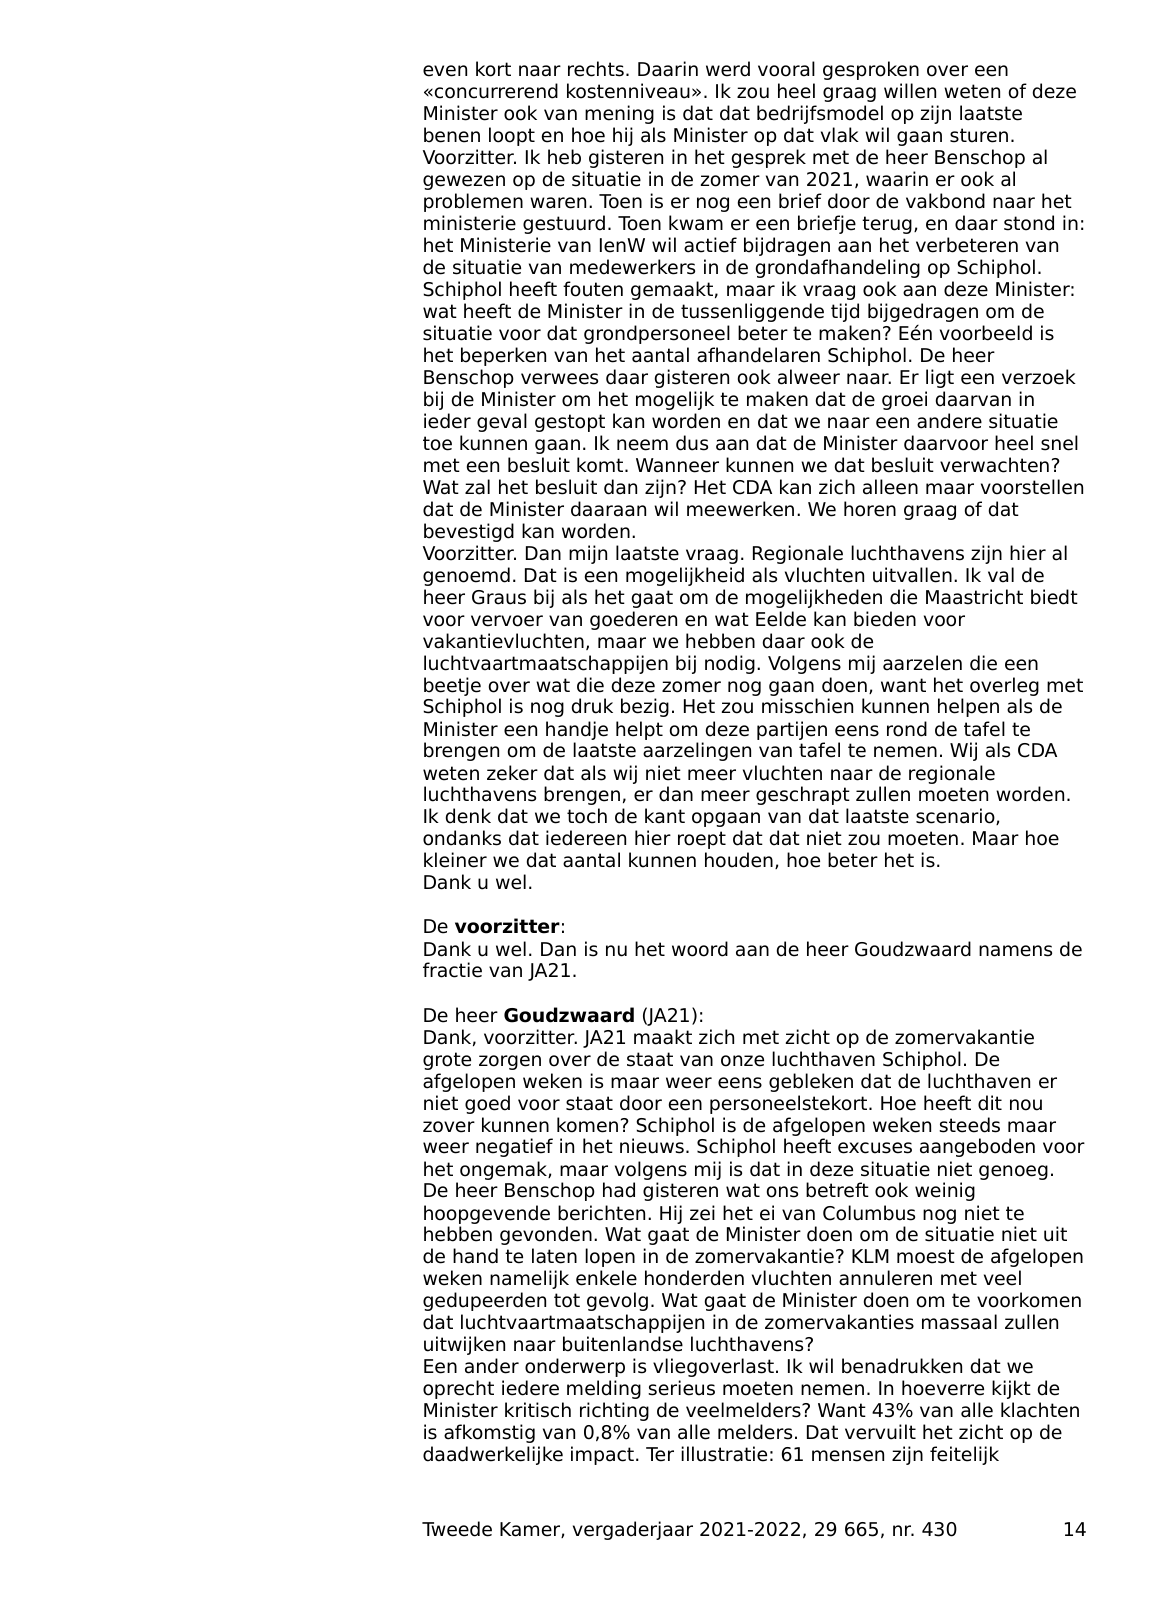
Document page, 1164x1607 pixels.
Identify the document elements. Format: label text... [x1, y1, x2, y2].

text De voorzitter: [422, 916, 1087, 938]
text Dank u wel. [422, 872, 1087, 894]
text Dank, voorzitter. JA21 maakt zich met zicht op de zomervakantie grote zorgen over de staat van onze luchthaven Schiphol. De afgelopen weken is maar weer eens gebleken dat de luchthaven er niet goed voor staat door een personeelstekort. Hoe heeft dit nou zover kunnen komen? Schiphol is de afgelopen weken steeds maar weer negatief in het nieuws. Schiphol heeft excuses aangeboden voor het ongemak, maar volgens mij is dat in deze situatie niet genoeg. De heer Benschop had gisteren wat ons betreft ook weinig hoopgevende berichten. Hij zei het ei van Columbus nog niet te hebben gevonden. Wat gaat de Minister doen om de situatie niet uit de hand te laten lopen in de zomervakantie? KLM moest de afgelopen weken namelijk enkele honderden vluchten annuleren met veel gedupeerden tot gevolg. Wat gaat de Minister doen om te voorkomen dat luchtvaartmaatschappijen in de zomervakanties massaal zullen uitwijken naar buitenlandse luchthavens? [422, 1027, 1087, 1356]
text Een ander onderwerp is vliegoverlast. Ik wil benadrukken dat we oprecht iedere melding serieus moeten nemen. In hoeverre kijkt de Minister kritisch richting de veelmelders? Want 43% van alle klachten is afkomstig van 0,8% van alle melders. Dat vervuilt het zicht op de daadwerkelijke impact. Ter illustratie: 61 mensen zijn feitelijk [422, 1356, 1087, 1466]
text even kort naar rechts. Daarin werd vooral gesproken over een «concurrerend kostenniveau». Ik zou heel graag willen weten of deze Minister ook van mening is dat dat bedrijfsmodel op zijn laatste benen loopt en hoe hij als Minister op dat vlak wil gaan sturen. [422, 59, 1087, 147]
text Voorzitter. Ik heb gisteren in het gesprek met de heer Benschop al gewezen op de situatie in de zomer van 2021, waarin er ook al problemen waren. Toen is er nog een brief door de vakbond naar het ministerie gestuurd. Toen kwam er een briefje terug, en daar stond in: het Ministerie van IenW wil actief bijdragen aan het verbeteren van de situatie van medewerkers in de grondafhandeling op Schiphol. Schiphol heeft fouten gemaakt, maar ik vraag ook aan deze Minister: wat heeft de Minister in de tussenliggende tijd bijgedragen om de situatie voor dat grondpersoneel beter te maken? Eén voorbeeld is het beperken van het aantal afhandelaren Schiphol. De heer Benschop verwees daar gisteren ook alweer naar. Er ligt een verzoek bij de Minister om het mogelijk te maken dat de groei daarvan in ieder geval gestopt kan worden en dat we naar een andere situatie toe kunnen gaan. Ik neem dus aan dat de Minister daarvoor heel snel met een besluit komt. Wanneer kunnen we dat besluit verwachten? Wat zal het besluit dan zijn? Het CDA kan zich alleen maar voorstellen dat de Minister daaraan wil meewerken. We horen graag of dat bevestigd kan worden. [422, 147, 1087, 543]
text Dank u wel. Dan is nu het woord aan de heer Goudzwaard namens de fractie van JA21. [422, 938, 1087, 982]
text De heer Goudzwaard (JA21): [422, 1004, 1087, 1027]
text Voorzitter. Dan mijn laatste vraag. Regionale luchthavens zijn hier al genoemd. Dat is een mogelijkheid als vluchten uitvallen. Ik val de heer Graus bij als het gaat om de mogelijkheden die Maastricht biedt voor vervoer van goederen en wat Eelde kan bieden voor vakantievluchten, maar we hebben daar ook de luchtvaartmaatschappijen bij nodig. Volgens mij aarzelen die een beetje over wat die deze zomer nog gaan doen, want het overleg met Schiphol is nog druk bezig. Het zou misschien kunnen helpen als de Minister een handje helpt om deze partijen eens rond de tafel te brengen om de laatste aarzelingen van tafel te nemen. Wij als CDA weten zeker dat als wij niet meer vluchten naar de regionale luchthavens brengen, er dan meer geschrapt zullen moeten worden. Ik denk dat we toch de kant opgaan van dat laatste scenario, ondanks dat iedereen hier roept dat dat niet zou moeten. Maar hoe kleiner we dat aantal kunnen houden, hoe beter het is. [422, 543, 1087, 872]
